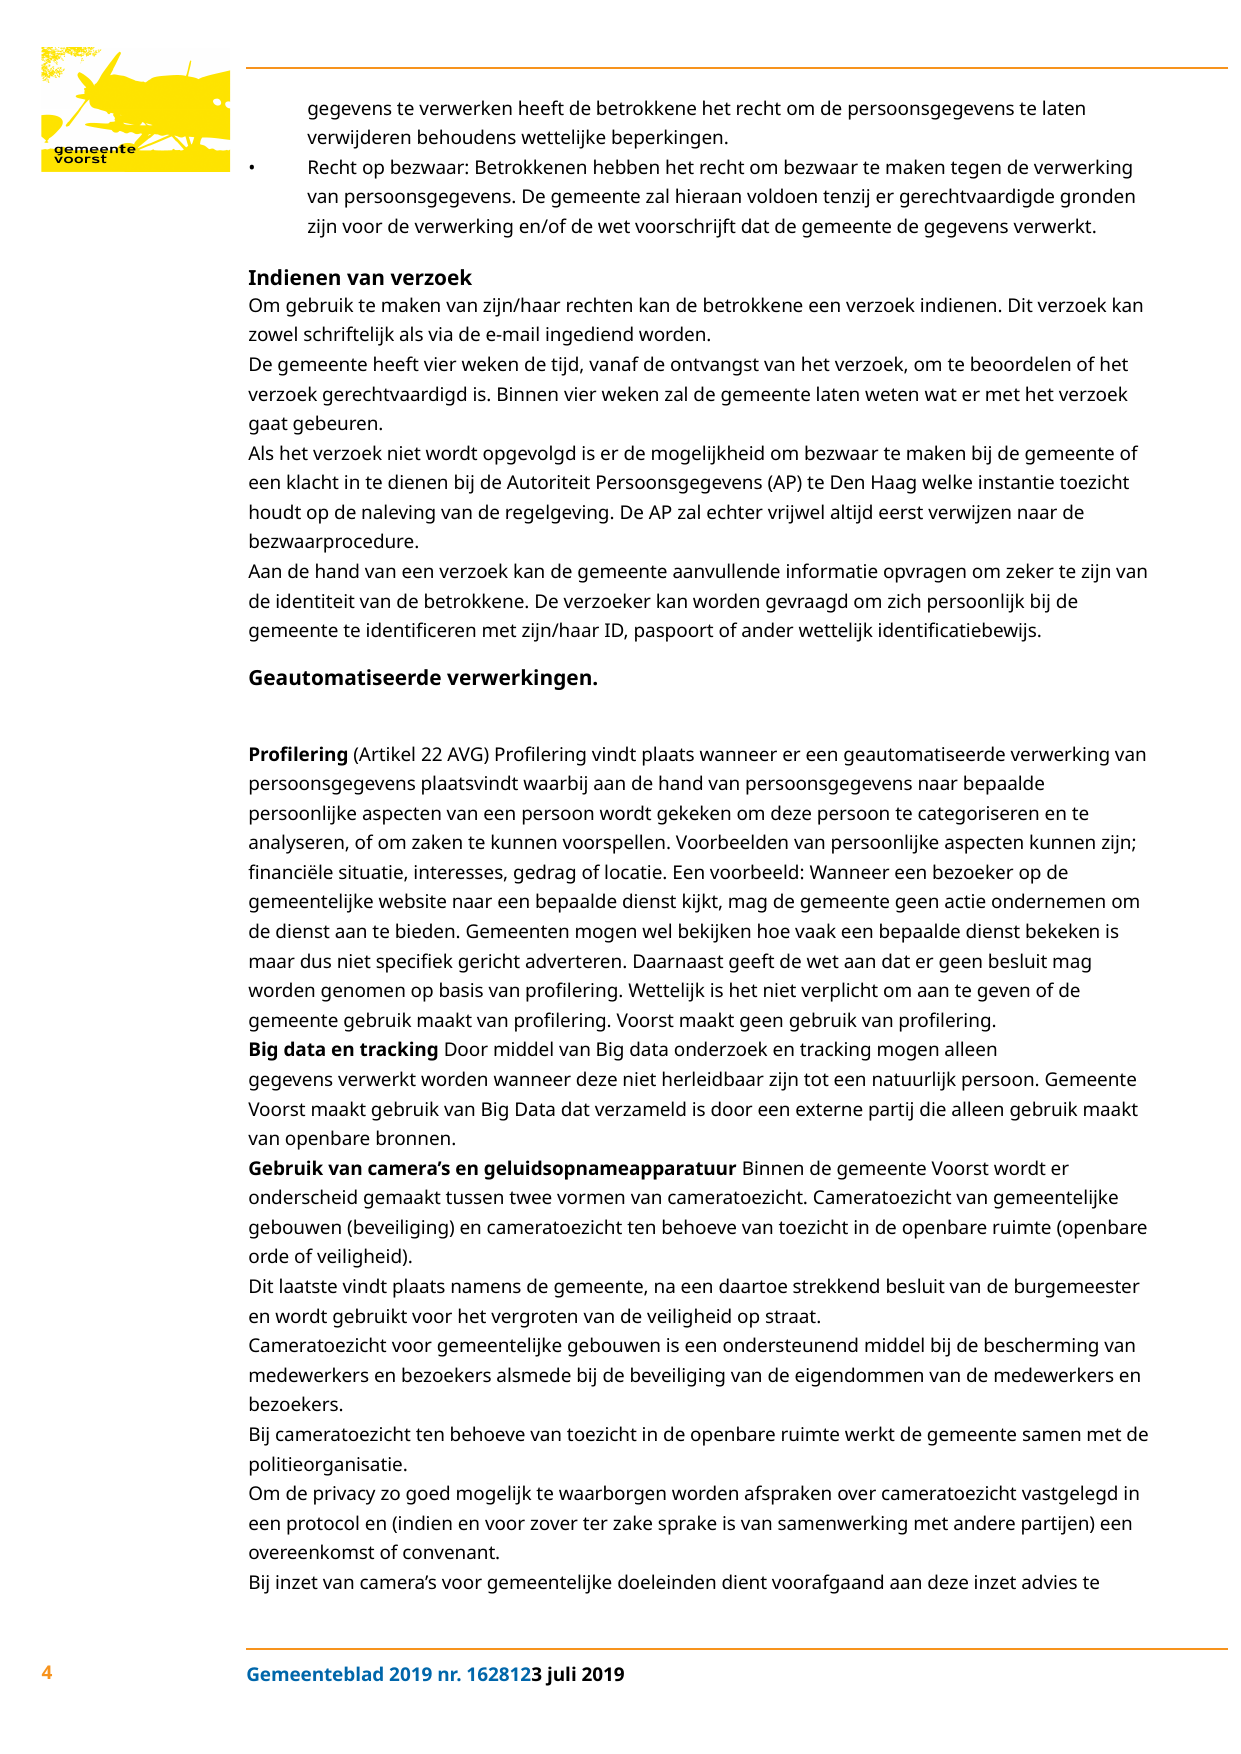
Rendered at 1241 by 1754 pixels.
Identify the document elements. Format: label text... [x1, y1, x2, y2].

text Als het verzoek niet wordt opgevolgd is er de mogelijkheid om bezwaar te maken bij de gemeente of een klacht in te dienen bij de Autoriteit Persoonsgegevens (AP) te Den Haag welke instantie toezicht houdt op de naleving van de regelgeving. De AP zal echter vrijwel altijd eerst verwijzen naar de bezwaarprocedure. [248, 440, 1152, 554]
text gegevens verwerkt worden wanneer deze niet herleidbaar zijn tot een natuurlijk persoon. Gemeente Voorst maakt gebruik van Big Data dat verzameld is door een externe partij die alleen gebruik maakt van openbare bronnen. [248, 1066, 1152, 1151]
text Aan de hand van een verzoek kan de gemeente aanvullende informatie opvragen om zeker te zijn van de identiteit van de betrokkene. De verzoeker kan worden gevraagd om zich persoonlijk bij de gemeente te identificeren met zijn/haar ID, paspoort of ander wettelijk identificatiebewijs. [248, 558, 1152, 643]
list Recht op bezwaar: Betrokkenen hebben het recht om bezwaar te maken tegen de verwerking van persoonsgegevens. De gemeente zal hieraan voldoen tenzij er gerechtvaardigde gronden zijn voor de verwerking en/of de wet voorschrijft dat de gemeente de gegevens verwerkt. [248, 154, 1152, 239]
text De gemeente heeft vier weken de tijd, vanaf de ontvangst van het verzoek, om te beoordelen of het verzoek gerechtvaardigd is. Binnen vier weken zal de gemeente laten weten wat er met het verzoek gaat gebeuren. [248, 351, 1152, 436]
text Big data en tracking Door middel van Big data onderzoek en tracking mogen alleen [248, 1037, 1152, 1062]
text Dit laatste vindt plaats namens de gemeente, na een daartoe strekkend besluit van de burgemeester en wordt gebruikt voor het vergroten van de veiligheid op straat. [248, 1273, 1152, 1328]
text Cameratoezicht voor gemeentelijke gebouwen is een ondersteunend middel bij de bescherming van medewerkers en bezoekers alsmede bij de beveiliging van de eigendommen van de medewerkers en bezoekers. [248, 1332, 1152, 1417]
text Geautomatiseerde verwerkingen. [248, 663, 1152, 691]
text Bij cameratoezicht ten behoeve van toezicht in de openbare ruimte werkt de gemeente samen met de politieorganisatie. [248, 1421, 1152, 1476]
list gegevens te verwerken heeft de betrokkene het recht om de persoonsgegevens te laten verwijderen behoudens wettelijke beperkingen. [248, 95, 1152, 150]
text Profilering (Artikel 22 AVG) Profilering vindt plaats wanneer er een geautomatiseerde verwerking van persoonsgegevens plaatsvindt waarbij aan de hand van persoonsgegevens naar bepaalde persoonlijke aspecten van een persoon wordt gekeken om deze persoon te categoriseren en te analyseren, of om zaken te kunnen voorspellen. Voorbeelden van persoonlijke aspecten kunnen zijn; financiële situatie, interesses, gedrag of locatie. Een voorbeeld: Wanneer een bezoeker op de gemeentelijke website naar een bepaalde dienst kijkt, mag de gemeente geen actie ondernemen om de dienst aan te bieden. Gemeenten mogen wel bekijken hoe vaak een bepaalde dienst bekeken is maar dus niet specifiek gericht adverteren. Daarnaast geeft de wet aan dat er geen besluit mag worden genomen op basis van profilering. Wettelijk is het niet verplicht om aan te geven of de gemeente gebruik maakt van profilering. Voorst maakt geen gebruik van profilering. [248, 741, 1152, 1033]
text Bij inzet van camera’s voor gemeentelijke doeleinden dient voorafgaand aan deze inzet advies te [248, 1569, 1152, 1595]
text Om de privacy zo goed mogelijk te waarborgen worden afspraken over cameratoezicht vastgelegd in een protocol en (indien en voor zover ter zake sprake is van samenwerking met andere partijen) een overeenkomst of convenant. [248, 1480, 1152, 1565]
text Om gebruik te maken van zijn/haar rechten kan de betrokkene een verzoek indienen. Dit verzoek kan zowel schriftelijk als via de e-mail ingediend worden. [248, 292, 1152, 347]
picture [41, 47, 231, 172]
text Gebruik van camera’s en geluidsopnameapparatuur Binnen de gemeente Voorst wordt er onderscheid gemaakt tussen twee vormen van cameratoezicht. Cameratoezicht van gemeentelijke gebouwen (beveiliging) en cameratoezicht ten behoeve van toezicht in de openbare ruimte (openbare orde of veiligheid). [248, 1155, 1152, 1269]
text Indienen van verzoek [248, 263, 1152, 292]
